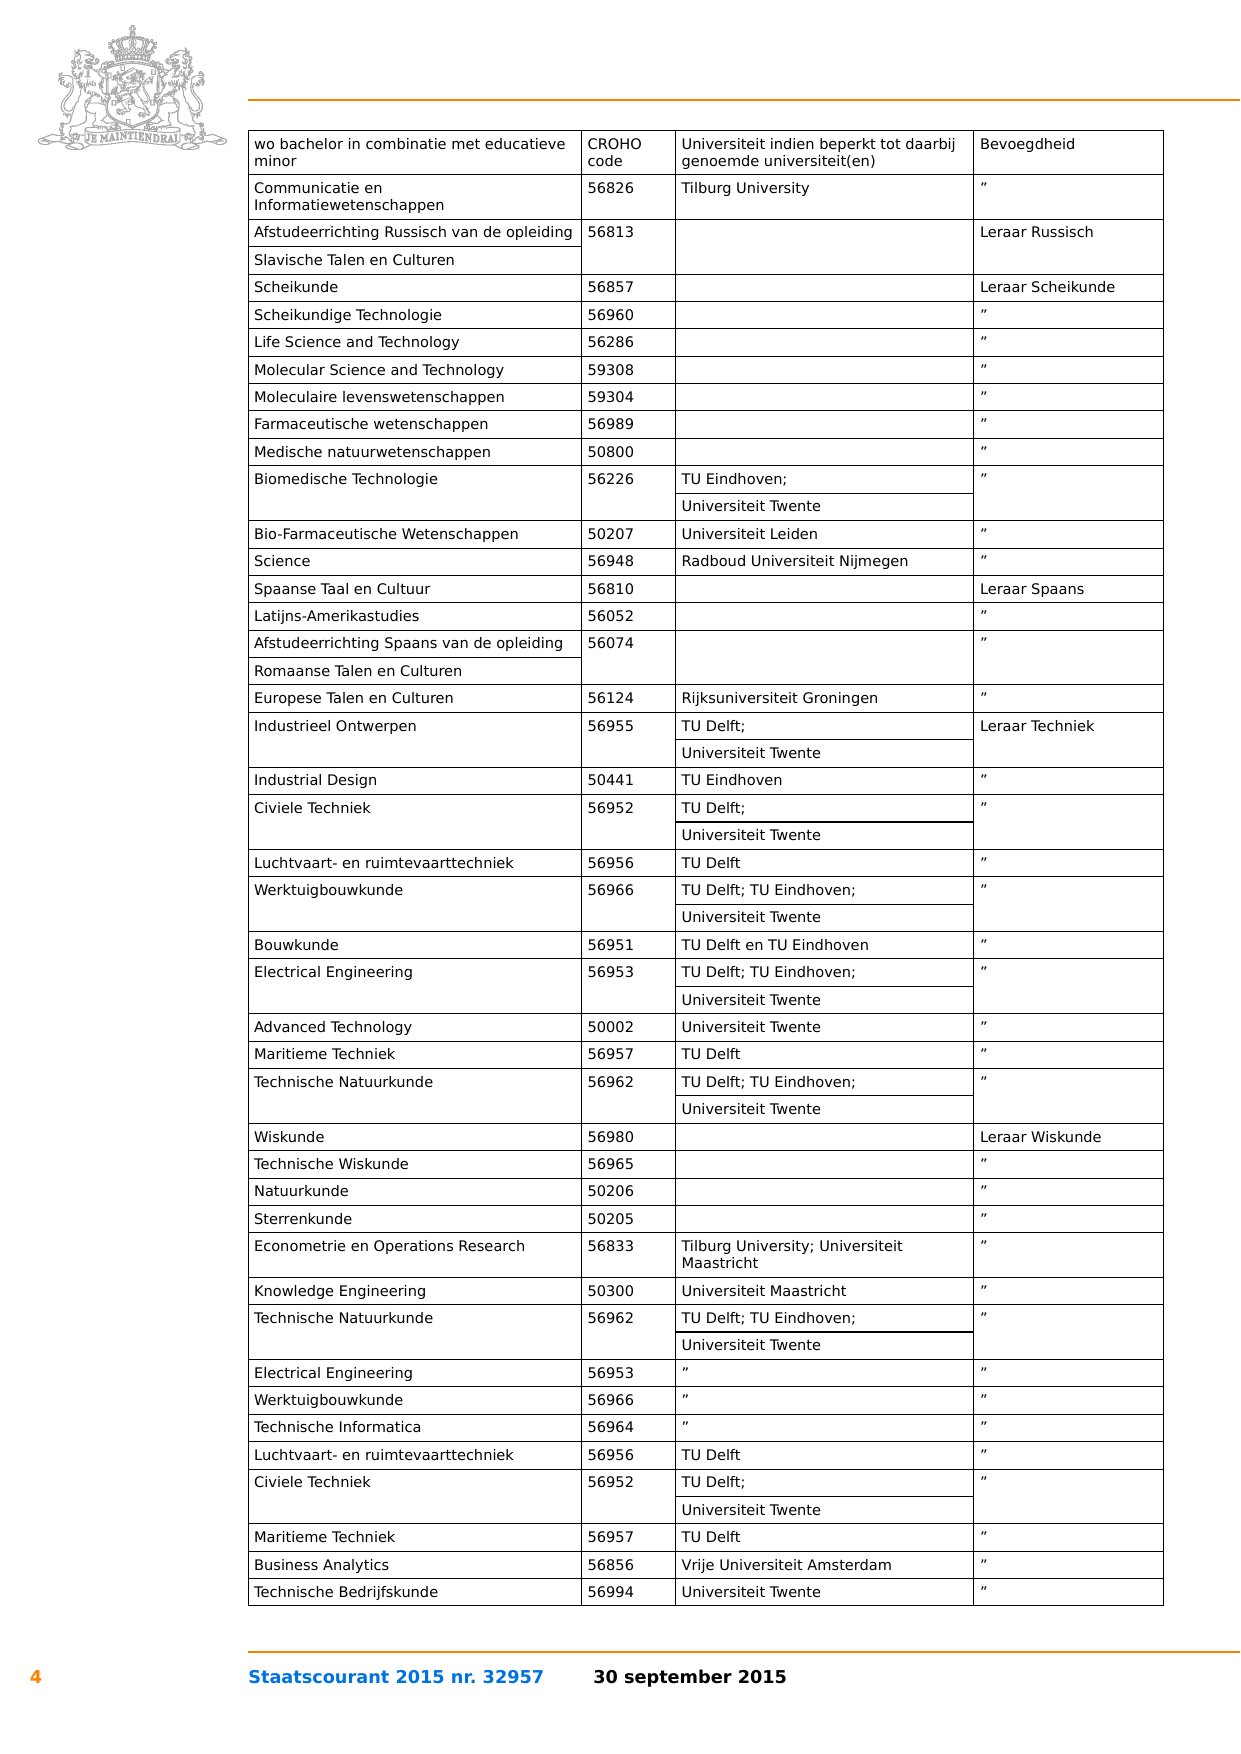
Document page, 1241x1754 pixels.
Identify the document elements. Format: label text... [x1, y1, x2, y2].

table_cell Luchtvaart- en ruimtevaarttechniek [249, 850, 581, 876]
table_cell Technische Natuurkunde [249, 1305, 581, 1359]
table_cell 56980 [582, 1124, 675, 1150]
table_cell ” [974, 768, 1163, 794]
table_cell Werktuigbouwkunde [249, 877, 581, 931]
table_cell 56810 [582, 576, 675, 602]
table_cell Universiteit Twente [676, 494, 973, 520]
table_cell 56989 [582, 411, 675, 438]
table_cell ” [974, 1305, 1163, 1359]
table_cell Leraar Russisch [974, 220, 1163, 273]
table_cell Europese Talen en Culturen [249, 685, 581, 712]
table_cell [676, 329, 973, 356]
table_cell Werktuigbouwkunde [249, 1387, 581, 1414]
table_cell Wiskunde [249, 1124, 581, 1150]
table_cell 50205 [582, 1206, 675, 1232]
table_cell [676, 576, 973, 602]
table_cell 56965 [582, 1151, 675, 1177]
table_cell Life Science and Technology [249, 329, 581, 356]
table_cell [676, 357, 973, 383]
table_cell Technische Wiskunde [249, 1151, 581, 1177]
table_cell Advanced Technology [249, 1014, 581, 1041]
table_cell Bouwkunde [249, 932, 581, 958]
table_cell TU Delft; TU Eindhoven; [676, 1069, 973, 1095]
table_cell TU Delft; [676, 713, 973, 739]
table_cell 56956 [582, 1442, 675, 1468]
table_cell ” [974, 959, 1163, 1013]
table_cell ” [974, 521, 1163, 547]
table_cell Romaanse Talen en Culturen [249, 658, 581, 684]
table_cell 56955 [582, 713, 675, 767]
table_cell 50800 [582, 439, 675, 465]
table_cell 56960 [582, 302, 675, 328]
table_cell [676, 1151, 973, 1177]
table_cell Universiteit Twente [676, 987, 973, 1013]
table_cell ” [974, 439, 1163, 465]
table_cell ” [974, 1552, 1163, 1578]
table_cell Civiele Techniek [249, 1470, 581, 1523]
table_cell Electrical Engineering [249, 1360, 581, 1386]
table_cell Leraar Spaans [974, 576, 1163, 602]
table_cell TU Delft [676, 1042, 973, 1068]
table_cell ” [974, 1579, 1163, 1605]
table_cell Maritieme Techniek [249, 1042, 581, 1068]
table_cell ” [974, 329, 1163, 356]
table_cell Universiteit Twente [676, 1579, 973, 1605]
table_cell Farmaceutische wetenschappen [249, 411, 581, 438]
table_cell 56964 [582, 1415, 675, 1441]
table_cell Science [249, 549, 581, 575]
table_cell ” [974, 357, 1163, 383]
table_cell ” [676, 1387, 973, 1414]
table_cell 59308 [582, 357, 675, 383]
table_cell Biomedische Technologie [249, 466, 581, 520]
table_cell ” [974, 1069, 1163, 1123]
table_cell 56956 [582, 850, 675, 876]
table_cell Leraar Scheikunde [974, 275, 1163, 301]
table_cell Knowledge Engineering [249, 1278, 581, 1304]
table_cell [676, 384, 973, 410]
table_cell Universiteit Twente [676, 1096, 973, 1123]
table_cell 50206 [582, 1179, 675, 1205]
table_cell 56052 [582, 603, 675, 629]
table_cell ” [974, 1233, 1163, 1277]
table_cell ” [974, 850, 1163, 876]
table_cell 56953 [582, 959, 675, 1013]
table_cell TU Delft; TU Eindhoven; [676, 959, 973, 986]
table_cell Industrieel Ontwerpen [249, 713, 581, 767]
table_header CROHO code [582, 131, 675, 174]
table_cell Sterrenkunde [249, 1206, 581, 1232]
table_cell Technische Bedrijfskunde [249, 1579, 581, 1605]
table_cell ” [974, 795, 1163, 849]
table_cell Vrije Universiteit Amsterdam [676, 1552, 973, 1578]
table_cell Luchtvaart- en ruimtevaarttechniek [249, 1442, 581, 1468]
table_cell Universiteit Maastricht [676, 1278, 973, 1304]
table_cell Technische Informatica [249, 1415, 581, 1441]
table_cell TU Delft; [676, 1470, 973, 1496]
table_cell 56962 [582, 1069, 675, 1123]
table_cell 56952 [582, 1470, 675, 1523]
table_cell 50207 [582, 521, 675, 547]
table_cell Scheikundige Technologie [249, 302, 581, 328]
table_cell [676, 411, 973, 438]
table_cell ” [974, 631, 1163, 684]
table_cell [676, 275, 973, 301]
table_cell 56966 [582, 877, 675, 931]
table_cell Afstudeerrichting Russisch van de opleiding [249, 220, 581, 246]
table_cell Electrical Engineering [249, 959, 581, 1013]
table_cell Maritieme Techniek [249, 1524, 581, 1551]
table_cell Technische Natuurkunde [249, 1069, 581, 1123]
table_cell ” [974, 1206, 1163, 1232]
table_cell Tilburg University [676, 175, 973, 219]
table_cell Tilburg University; Universiteit Maastricht [676, 1233, 973, 1277]
table_cell [676, 1179, 973, 1205]
table_cell ” [974, 932, 1163, 958]
table_cell 56856 [582, 1552, 675, 1578]
table_cell [676, 1206, 973, 1232]
table_cell TU Delft; TU Eindhoven; [676, 877, 973, 903]
table_cell Industrial Design [249, 768, 581, 794]
table_cell Leraar Wiskunde [974, 1124, 1163, 1150]
table_cell 56833 [582, 1233, 675, 1277]
table_cell Universiteit Twente [676, 1497, 973, 1523]
table_cell ” [974, 1415, 1163, 1441]
table_cell [676, 631, 973, 684]
table_cell ” [974, 1442, 1163, 1468]
table_cell 56962 [582, 1305, 675, 1359]
table_cell TU Eindhoven; [676, 466, 973, 493]
table_cell Communicatie en Informatiewetenschappen [249, 175, 581, 219]
table_cell 56226 [582, 466, 675, 520]
table_cell Econometrie en Operations Research [249, 1233, 581, 1277]
table_cell [676, 220, 973, 273]
table_cell Business Analytics [249, 1552, 581, 1578]
table_cell TU Delft [676, 1442, 973, 1468]
table_cell ” [974, 603, 1163, 629]
table_cell 56957 [582, 1042, 675, 1068]
table_cell Universiteit Twente [676, 823, 973, 849]
table_cell 56953 [582, 1360, 675, 1386]
table_cell Moleculaire levenswetenschappen [249, 384, 581, 410]
table_cell [676, 1124, 973, 1150]
table_cell Universiteit Twente [676, 740, 973, 767]
table_cell Latijns-Amerikastudies [249, 603, 581, 629]
table_cell [676, 302, 973, 328]
table_cell 56124 [582, 685, 675, 712]
table_cell ” [974, 175, 1163, 219]
table_cell 56948 [582, 549, 675, 575]
table_cell Universiteit Twente [676, 1014, 973, 1041]
table_cell ” [974, 1470, 1163, 1523]
table_cell ” [676, 1360, 973, 1386]
table_cell Medische natuurwetenschappen [249, 439, 581, 465]
table_cell ” [974, 411, 1163, 438]
table_cell ” [974, 384, 1163, 410]
table_cell 56074 [582, 631, 675, 684]
table_cell Spaanse Taal en Cultuur [249, 576, 581, 602]
table_cell ” [974, 1179, 1163, 1205]
table_cell 50300 [582, 1278, 675, 1304]
table_cell Civiele Techniek [249, 795, 581, 849]
table_cell ” [974, 1151, 1163, 1177]
table_cell ” [974, 1278, 1163, 1304]
table_cell Natuurkunde [249, 1179, 581, 1205]
table_cell TU Delft [676, 1524, 973, 1551]
table_cell TU Delft [676, 850, 973, 876]
table_cell Scheikunde [249, 275, 581, 301]
table_cell 56952 [582, 795, 675, 849]
table_cell 56813 [582, 220, 675, 273]
table_cell TU Delft en TU Eindhoven [676, 932, 973, 958]
table_cell 56966 [582, 1387, 675, 1414]
table_cell ” [974, 466, 1163, 520]
table_header wo bachelor in combinatie met educatieve minor [249, 131, 581, 174]
table_cell ” [974, 685, 1163, 712]
table_cell ” [974, 302, 1163, 328]
table_cell ” [974, 1042, 1163, 1068]
table_cell 56286 [582, 329, 675, 356]
table_cell 59304 [582, 384, 675, 410]
table_cell ” [676, 1415, 973, 1441]
table_cell ” [974, 877, 1163, 931]
table_cell TU Delft; TU Eindhoven; [676, 1305, 973, 1331]
table_cell Leraar Techniek [974, 713, 1163, 767]
table_header Bevoegdheid [974, 131, 1163, 174]
table_cell 50441 [582, 768, 675, 794]
table_cell 56826 [582, 175, 675, 219]
table_cell ” [974, 1014, 1163, 1041]
table_cell Radboud Universiteit Nijmegen [676, 549, 973, 575]
table_cell Slavische Talen en Culturen [249, 247, 581, 273]
table_cell 56957 [582, 1524, 675, 1551]
table_cell 56857 [582, 275, 675, 301]
table_cell [676, 439, 973, 465]
table_cell 50002 [582, 1014, 675, 1041]
table_cell Afstudeerrichting Spaans van de opleiding [249, 631, 581, 657]
table_cell ” [974, 1360, 1163, 1386]
table_cell ” [974, 1387, 1163, 1414]
table_cell ” [974, 1524, 1163, 1551]
table_cell Rijksuniversiteit Groningen [676, 685, 973, 712]
table_cell 56994 [582, 1579, 675, 1605]
table_header Universiteit indien beperkt tot daarbij genoemde universiteit(en) [676, 131, 973, 174]
table_cell TU Eindhoven [676, 768, 973, 794]
table_cell ” [974, 549, 1163, 575]
table_cell Bio-Farmaceutische Wetenschappen [249, 521, 581, 547]
table_cell TU Delft; [676, 795, 973, 821]
table_cell 56951 [582, 932, 675, 958]
table_cell Universiteit Twente [676, 1333, 973, 1359]
table_cell [676, 603, 973, 629]
table_cell Universiteit Leiden [676, 521, 973, 547]
picture [38, 25, 227, 150]
table_cell Molecular Science and Technology [249, 357, 581, 383]
table_cell Universiteit Twente [676, 905, 973, 931]
